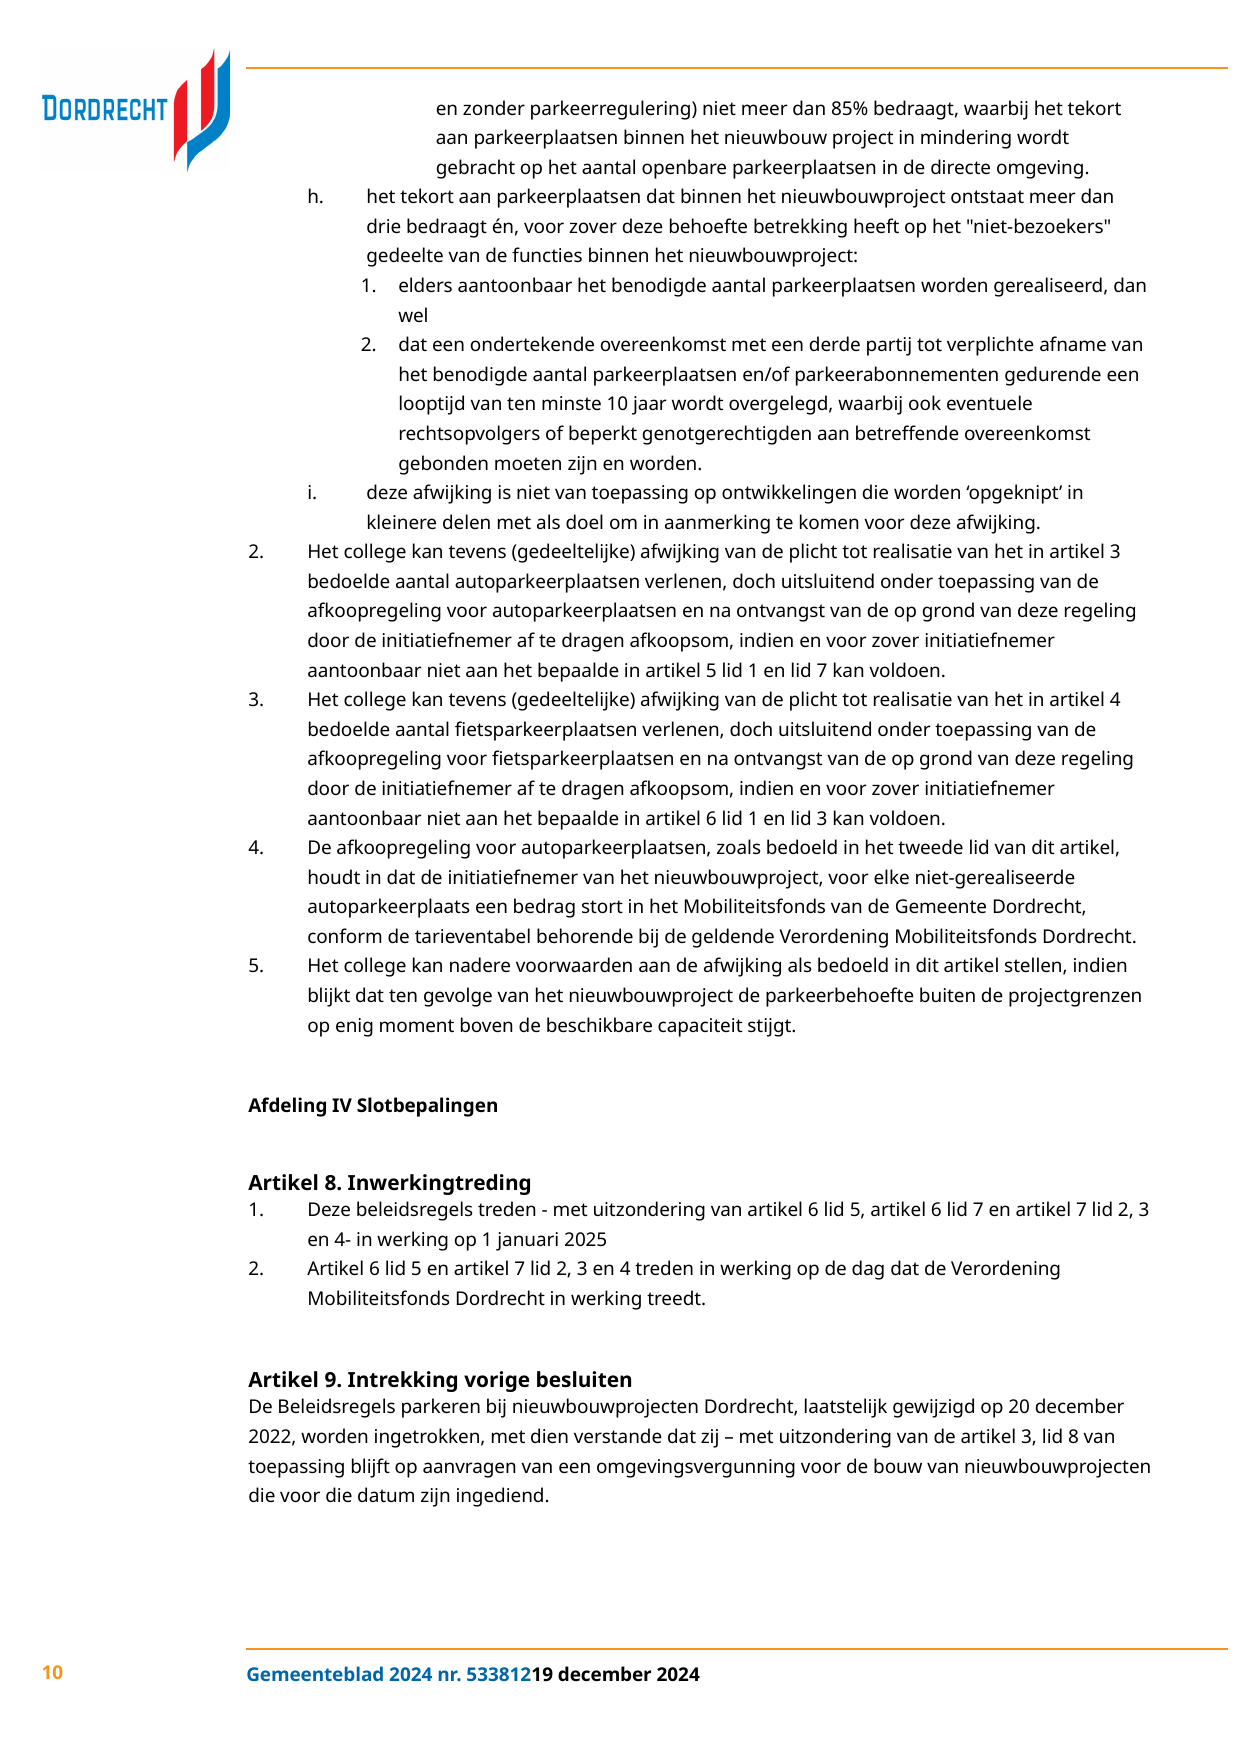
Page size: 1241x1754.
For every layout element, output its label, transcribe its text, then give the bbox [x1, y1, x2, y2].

text De Beleidsregels parkeren bij nieuwbouwprojecten Dordrecht, laatstelijk gewijzigd op 20 december 2022, worden ingetrokken, met dien verstande dat zij – met uitzondering van de artikel 3, lid 8 van toepassing blijft op aanvragen van een omgevingsvergunning voor de bouw van nieuwbouwprojecten die voor die datum zijn ingediend. [248, 1394, 1152, 1508]
list deze afwijking is niet van toepassing op ontwikkelingen die worden ‘opgeknipt’ in kleinere delen met als doel om in aanmerking te komen voor deze afwijking. [307, 479, 1152, 535]
list De afkoopregeling voor autoparkeerplaatsen, zoals bedoeld in het tweede lid van dit artikel, houdt in dat de initiatiefnemer van het nieuwbouwproject, voor elke niet-gerealiseerde autoparkeerplaats een bedrag stort in het Mobiliteitsfonds van de Gemeente Dordrecht, conform de tarieventabel behorende bij de geldende Verordening Mobiliteitsfonds Dordrecht. [248, 834, 1152, 949]
text Afdeling IV Slotbepalingen [248, 1092, 1152, 1118]
text Artikel 8. Inwerkingtreding [248, 1168, 1152, 1196]
list Het college kan tevens (gedeeltelijke) afwijking van de plicht tot realisatie van het in artikel 3 bedoelde aantal autoparkeerplaatsen verlenen, doch uitsluitend onder toepassing van de afkoopregeling voor autoparkeerplaatsen en na ontvangst van de op grond van deze regeling door de initiatiefnemer af te dragen afkoopsom, indien en voor zover initiatiefnemer aantoonbaar niet aan het bepaalde in artikel 5 lid 1 en lid 7 kan voldoen. [248, 538, 1152, 683]
text Artikel 9. Intrekking vorige besluiten [248, 1365, 1152, 1394]
list en zonder parkeerregulering) niet meer dan 85% bedraagt, waarbij het tekort aan parkeerplaatsen binnen het nieuwbouw project in mindering wordt gebracht op het aantal openbare parkeerplaatsen in de directe omgeving. [398, 95, 1152, 180]
list Het college kan nadere voorwaarden aan de afwijking als bedoeld in dit artikel stellen, indien blijkt dat ten gevolge van het nieuwbouwproject de parkeerbehoefte buiten de projectgrenzen op enig moment boven de beschikbare capaciteit stijgt. [248, 953, 1152, 1038]
list dat een ondertekende overeenkomst met een derde partij tot verplichte afname van het benodigde aantal parkeerplaatsen en/of parkeerabonnementen gedurende een looptijd van ten minste 10 jaar wordt overgelegd, waarbij ook eventuele rechtsopvolgers of beperkt genotgerechtigden aan betreffende overeenkomst gebonden moeten zijn en worden. [361, 331, 1152, 476]
list het tekort aan parkeerplaatsen dat binnen het nieuwbouwproject ontstaat meer dan drie bedraagt én, voor zover deze behoefte betrekking heeft op het "niet-bezoekers" gedeelte van de functies binnen het nieuwbouwproject: [307, 183, 1152, 268]
list Artikel 6 lid 5 en artikel 7 lid 2, 3 en 4 treden in werking op de dag dat de Verordening Mobiliteitsfonds Dordrecht in werking treedt. [248, 1256, 1152, 1311]
list Het college kan tevens (gedeeltelijke) afwijking van de plicht tot realisatie van het in artikel 4 bedoelde aantal fietsparkeerplaatsen verlenen, doch uitsluitend onder toepassing van de afkoopregeling voor fietsparkeerplaatsen en na ontvangst van de op grond van deze regeling door de initiatiefnemer af te dragen afkoopsom, indien en voor zover initiatiefnemer aantoonbaar niet aan het bepaalde in artikel 6 lid 1 en lid 3 kan voldoen. [248, 686, 1152, 831]
list Deze beleidsregels treden - met uitzondering van artikel 6 lid 5, artikel 6 lid 7 en artikel 7 lid 2, 3 en 4- in werking op 1 januari 2025 [248, 1196, 1152, 1252]
picture [41, 47, 231, 172]
list elders aantoonbaar het benodigde aantal parkeerplaatsen worden gerealiseerd, dan wel [361, 272, 1152, 328]
